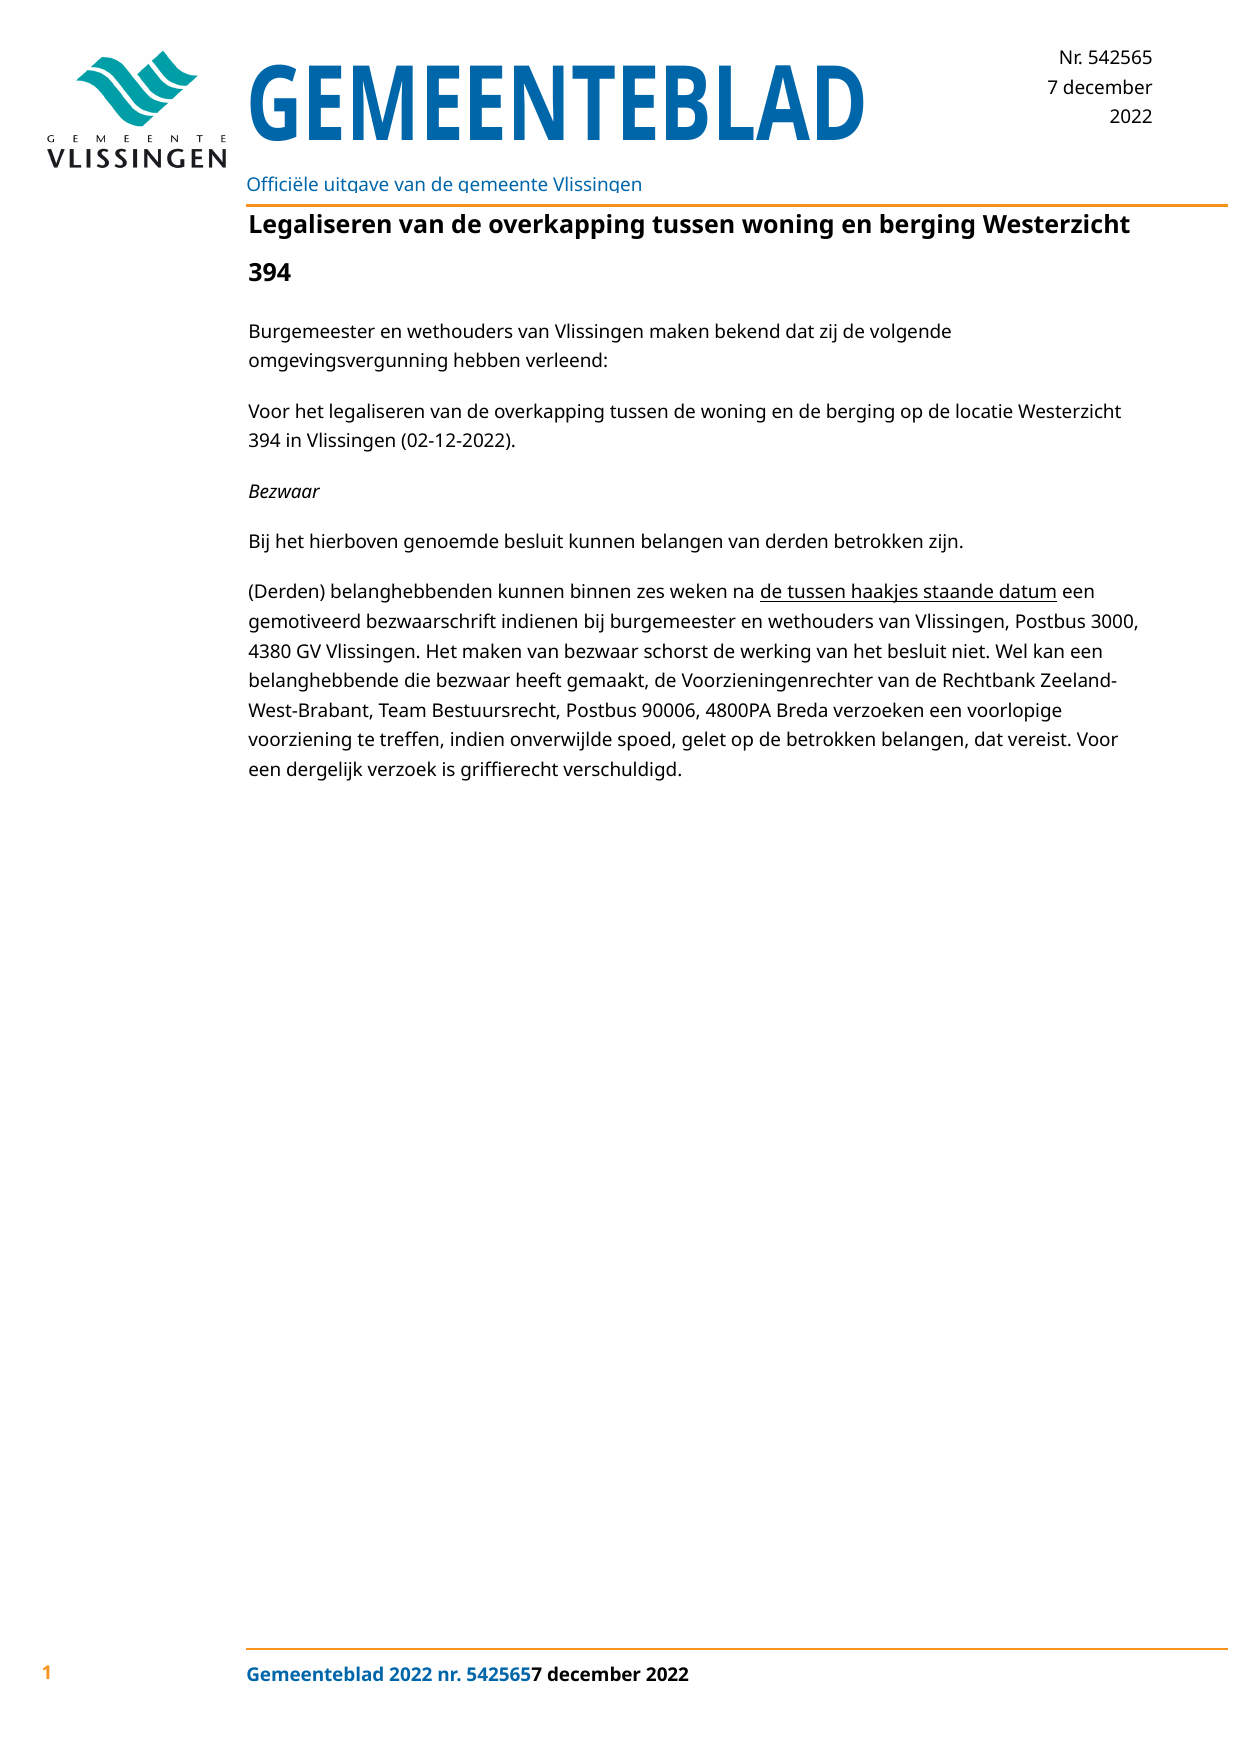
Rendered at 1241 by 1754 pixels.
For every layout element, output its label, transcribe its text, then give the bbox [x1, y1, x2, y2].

text Legaliseren van de overkapping tussen woning en berging Westerzicht 394 [248, 207, 1152, 288]
picture [41, 47, 231, 172]
text Bezwaar [248, 478, 1152, 504]
text Bij het hierboven genoemde besluit kunnen belangen van derden betrokken zijn. [248, 528, 1152, 554]
text Voor het legaliseren van de overkapping tussen de woning en de berging op de locatie Westerzicht 394 in Vlissingen (02-12-2022). [248, 398, 1152, 453]
text Burgemeester en wethouders van Vlissingen maken bekend dat zij de volgende omgevingsvergunning hebben verleend: [248, 318, 1152, 373]
text (Derden) belanghebbenden kunnen binnen zes weken na de tussen haakjes staande datum een gemotiveerd bezwaarschrift indienen bij burgemeester en wethouders van Vlissingen, Postbus 3000, 4380 GV Vlissingen. Het maken van bezwaar schorst de werking van het besluit niet. Wel kan een belanghebbende die bezwaar heeft gemaakt, de Voorzieningenrechter van de Rechtbank Zeeland-West-Brabant, Team Bestuursrecht, Postbus 90006, 4800PA Breda verzoeken een voorlopige voorziening te treffen, indien onverwijlde spoed, gelet op de betrokken belangen, dat vereist. Voor een dergelijk verzoek is griffierecht verschuldigd. [248, 579, 1152, 782]
